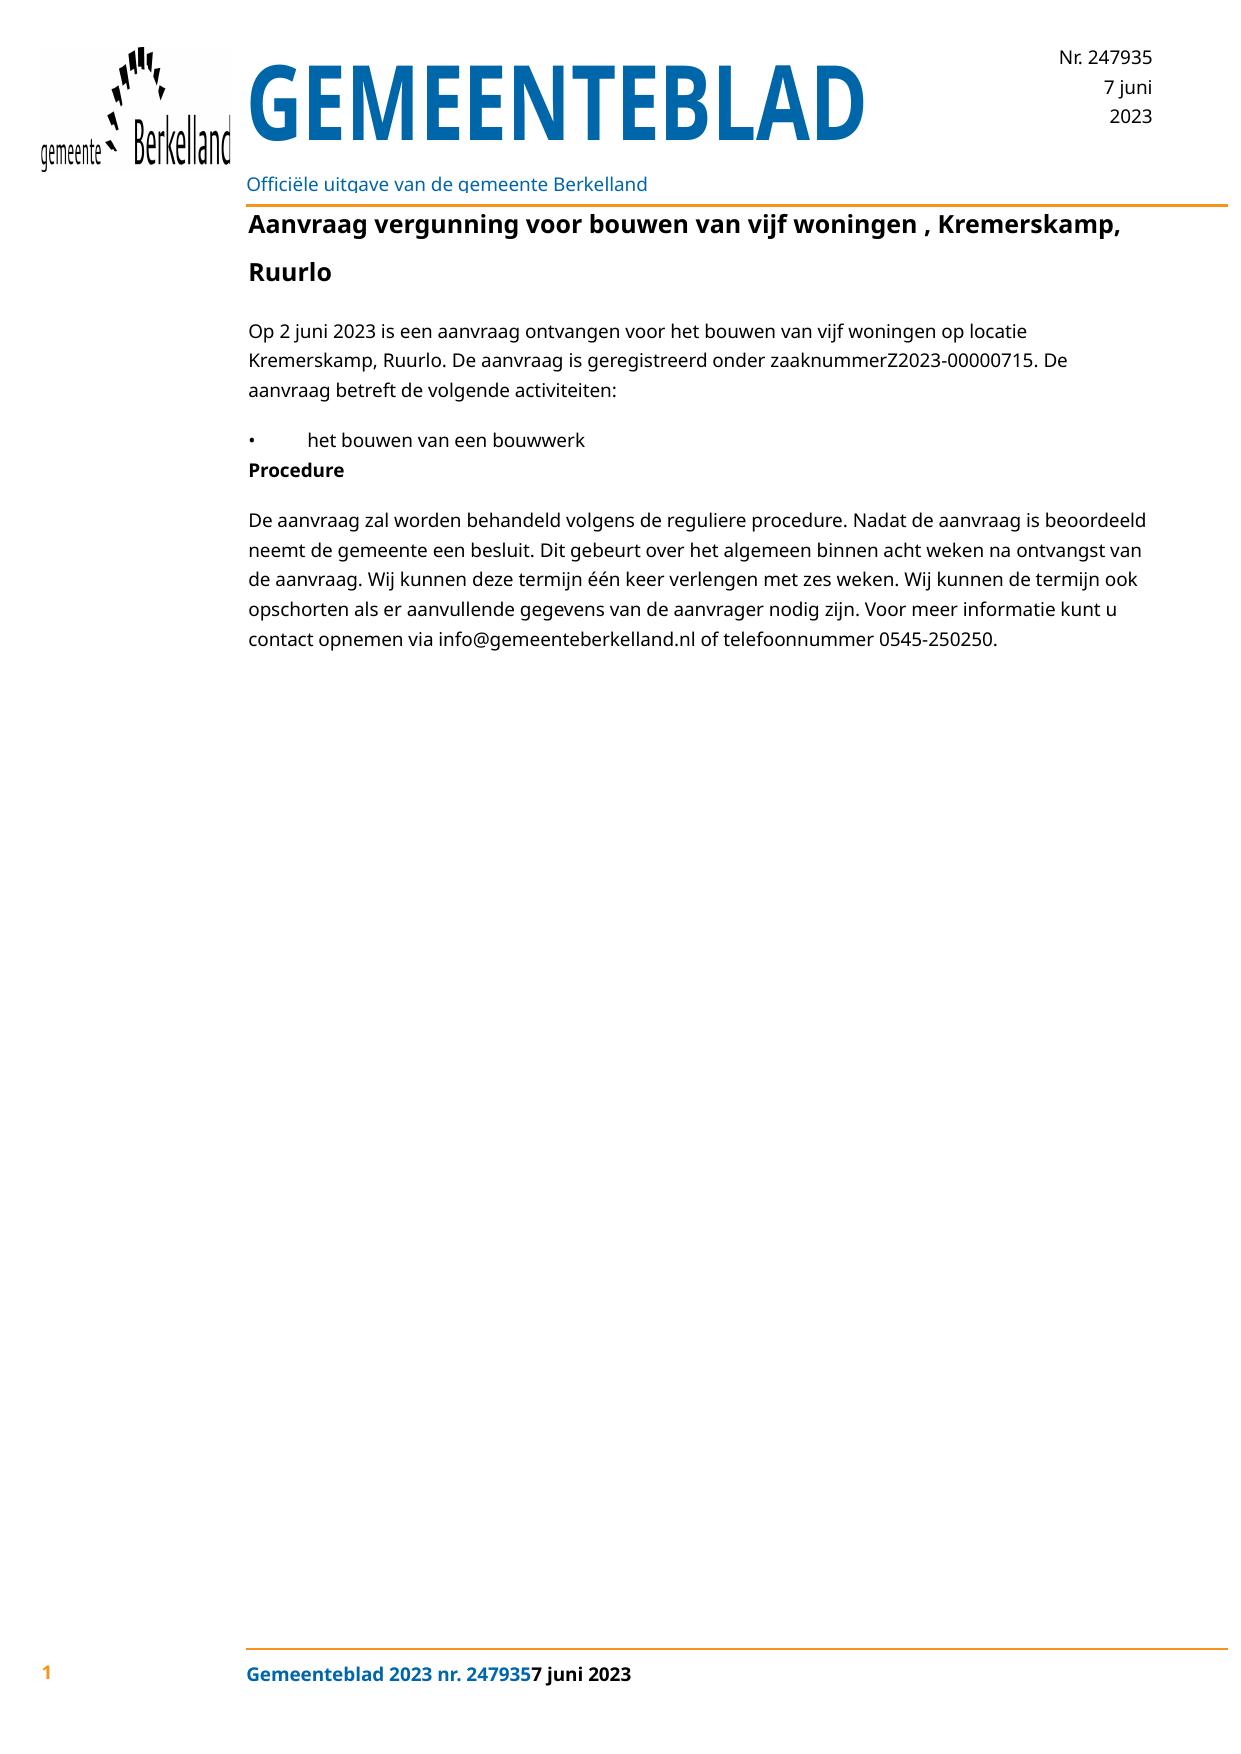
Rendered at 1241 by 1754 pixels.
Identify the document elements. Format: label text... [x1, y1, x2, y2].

text Op 2 juni 2023 is een aanvraag ontvangen voor het bouwen van vijf woningen op locatie Kremerskamp, Ruurlo. De aanvraag is geregistreerd onder zaaknummerZ2023-00000715. De aanvraag betreft de volgende activiteiten: [248, 318, 1152, 403]
text Procedure [248, 457, 1152, 483]
picture [41, 47, 231, 172]
text Aanvraag vergunning voor bouwen van vijf woningen , Kremerskamp, Ruurlo [248, 207, 1152, 288]
text De aanvraag zal worden behandeld volgens de reguliere procedure. Nadat de aanvraag is beoordeeld neemt de gemeente een besluit. Dit gebeurt over het algemeen binnen acht weken na ontvangst van de aanvraag. Wij kunnen deze termijn één keer verlengen met zes weken. Wij kunnen de termijn ook opschorten als er aanvullende gegevens van de aanvrager nodig zijn. Voor meer informatie kunt u contact opnemen via info@gemeenteberkelland.nl of telefoonnummer 0545-250250. [248, 507, 1152, 652]
list het bouwen van een bouwwerk [248, 427, 1152, 453]
